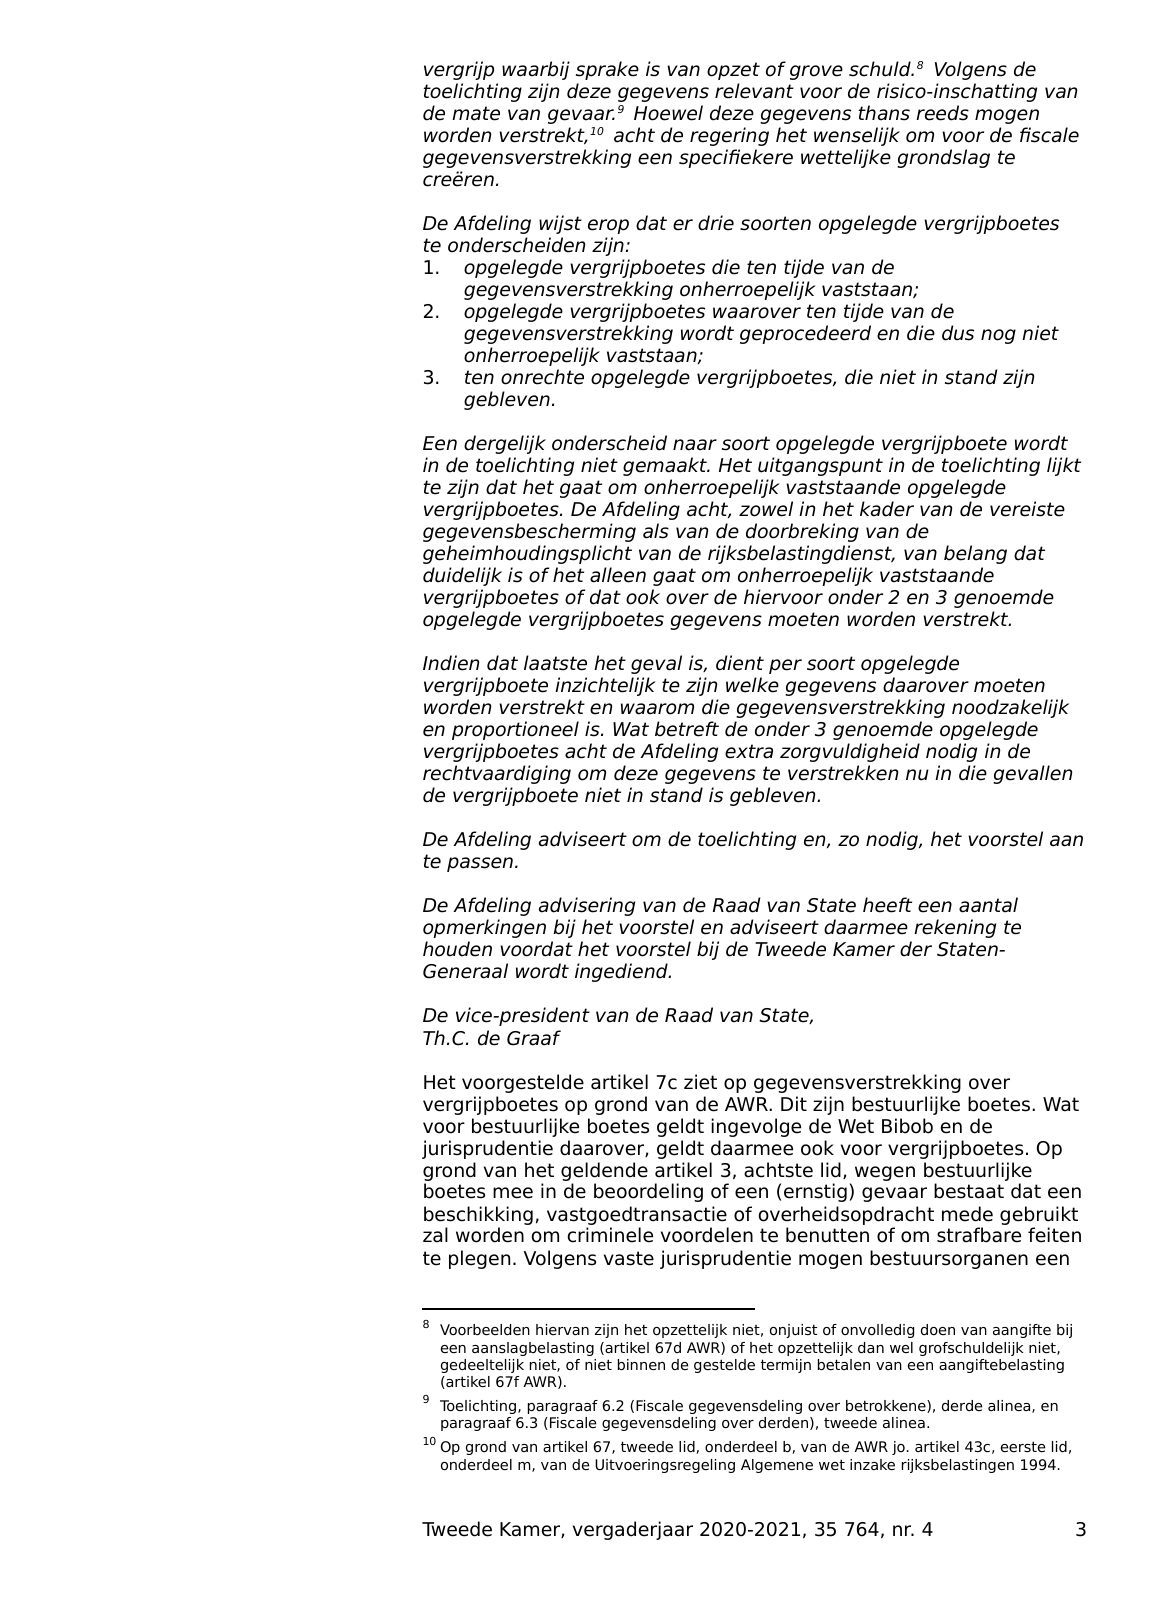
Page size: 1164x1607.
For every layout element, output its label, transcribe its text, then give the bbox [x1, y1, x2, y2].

text De Afdeling adviseert om de toelichting en, zo nodig, het voorstel aan te passen. [422, 829, 1087, 873]
text Voorbeelden hiervan zijn het opzettelijk niet, onjuist of onvolledig doen van aangifte bij een aanslagbelasting (artikel 67d AWR) of het opzettelijk dan wel grofschuldelijk niet, gedeeltelijk niet, of niet binnen de gestelde termijn betalen van een aangiftebelasting (artikel 67f AWR). [422, 1318, 1087, 1391]
text De Afdeling wijst erop dat er drie soorten opgelegde vergrijpboetes te onderscheiden zijn: [422, 213, 1087, 257]
text 1. opgelegde vergrijpboetes die ten tijde van de gegevensverstrekking onherroepelijk vaststaan; [422, 257, 1087, 301]
text De Afdeling advisering van de Raad van State heeft een aantal opmerkingen bij het voorstel en adviseert daarmee rekening te houden voordat het voorstel bij de Tweede Kamer der Staten-Generaal wordt ingediend. [422, 895, 1087, 983]
text vergrijp waarbij sprake is van opzet of grove schuld. Volgens de toelichting zijn deze gegevens relevant voor de risico-inschatting van de mate van gevaar. Hoewel deze gegevens thans reeds mogen worden verstrekt, acht de regering het wenselijk om voor de fiscale gegevensverstrekking een specifiekere wettelijke grondslag te creëren. [422, 59, 1087, 191]
text De vice-president van de Raad van State, [422, 1005, 1087, 1027]
text 2. opgelegde vergrijpboetes waarover ten tijde van de gegevensverstrekking wordt geprocedeerd en die dus nog niet onherroepelijk vaststaan; [422, 301, 1087, 367]
text Op grond van artikel 67, tweede lid, onderdeel b, van de AWR jo. artikel 43c, eerste lid, onderdeel m, van de Uitvoeringsregeling Algemene wet inzake rijksbelastingen 1994. [422, 1435, 1087, 1474]
text Indien dat laatste het geval is, dient per soort opgelegde vergrijpboete inzichtelijk te zijn welke gegevens daarover moeten worden verstrekt en waarom die gegevensverstrekking noodzakelijk en proportioneel is. Wat betreft de onder 3 genoemde opgelegde vergrijpboetes acht de Afdeling extra zorgvuldigheid nodig in de rechtvaardiging om deze gegevens te verstrekken nu in die gevallen de vergrijpboete niet in stand is gebleven. [422, 653, 1087, 807]
text Th.C. de Graaf [422, 1027, 1087, 1049]
text Een dergelijk onderscheid naar soort opgelegde vergrijpboete wordt in de toelichting niet gemaakt. Het uitgangspunt in de toelichting lijkt te zijn dat het gaat om onherroepelijk vaststaande opgelegde vergrijpboetes. De Afdeling acht, zowel in het kader van de vereiste gegevensbescherming als van de doorbreking van de geheimhoudingsplicht van de rijksbelastingdienst, van belang dat duidelijk is of het alleen gaat om onherroepelijk vaststaande vergrijpboetes of dat ook over de hiervoor onder 2 en 3 genoemde opgelegde vergrijpboetes gegevens moeten worden verstrekt. [422, 433, 1087, 631]
text Toelichting, paragraaf 6.2 (Fiscale gegevensdeling over betrokkene), derde alinea, en paragraaf 6.3 (Fiscale gegevensdeling over derden), tweede alinea. [422, 1393, 1087, 1432]
text 3. ten onrechte opgelegde vergrijpboetes, die niet in stand zijn gebleven. [422, 367, 1087, 411]
text Het voorgestelde artikel 7c ziet op gegevensverstrekking over vergrijpboetes op grond van de AWR. Dit zijn bestuurlijke boetes. Wat voor bestuurlijke boetes geldt ingevolge de Wet Bibob en de jurisprudentie daarover, geldt daarmee ook voor vergrijpboetes. Op grond van het geldende artikel 3, achtste lid, wegen bestuurlijke boetes mee in de beoordeling of een (ernstig) gevaar bestaat dat een beschikking, vastgoedtransactie of overheidsopdracht mede gebruikt zal worden om criminele voordelen te benutten of om strafbare feiten te plegen. Volgens vaste jurisprudentie mogen bestuursorganen een [422, 1072, 1087, 1269]
